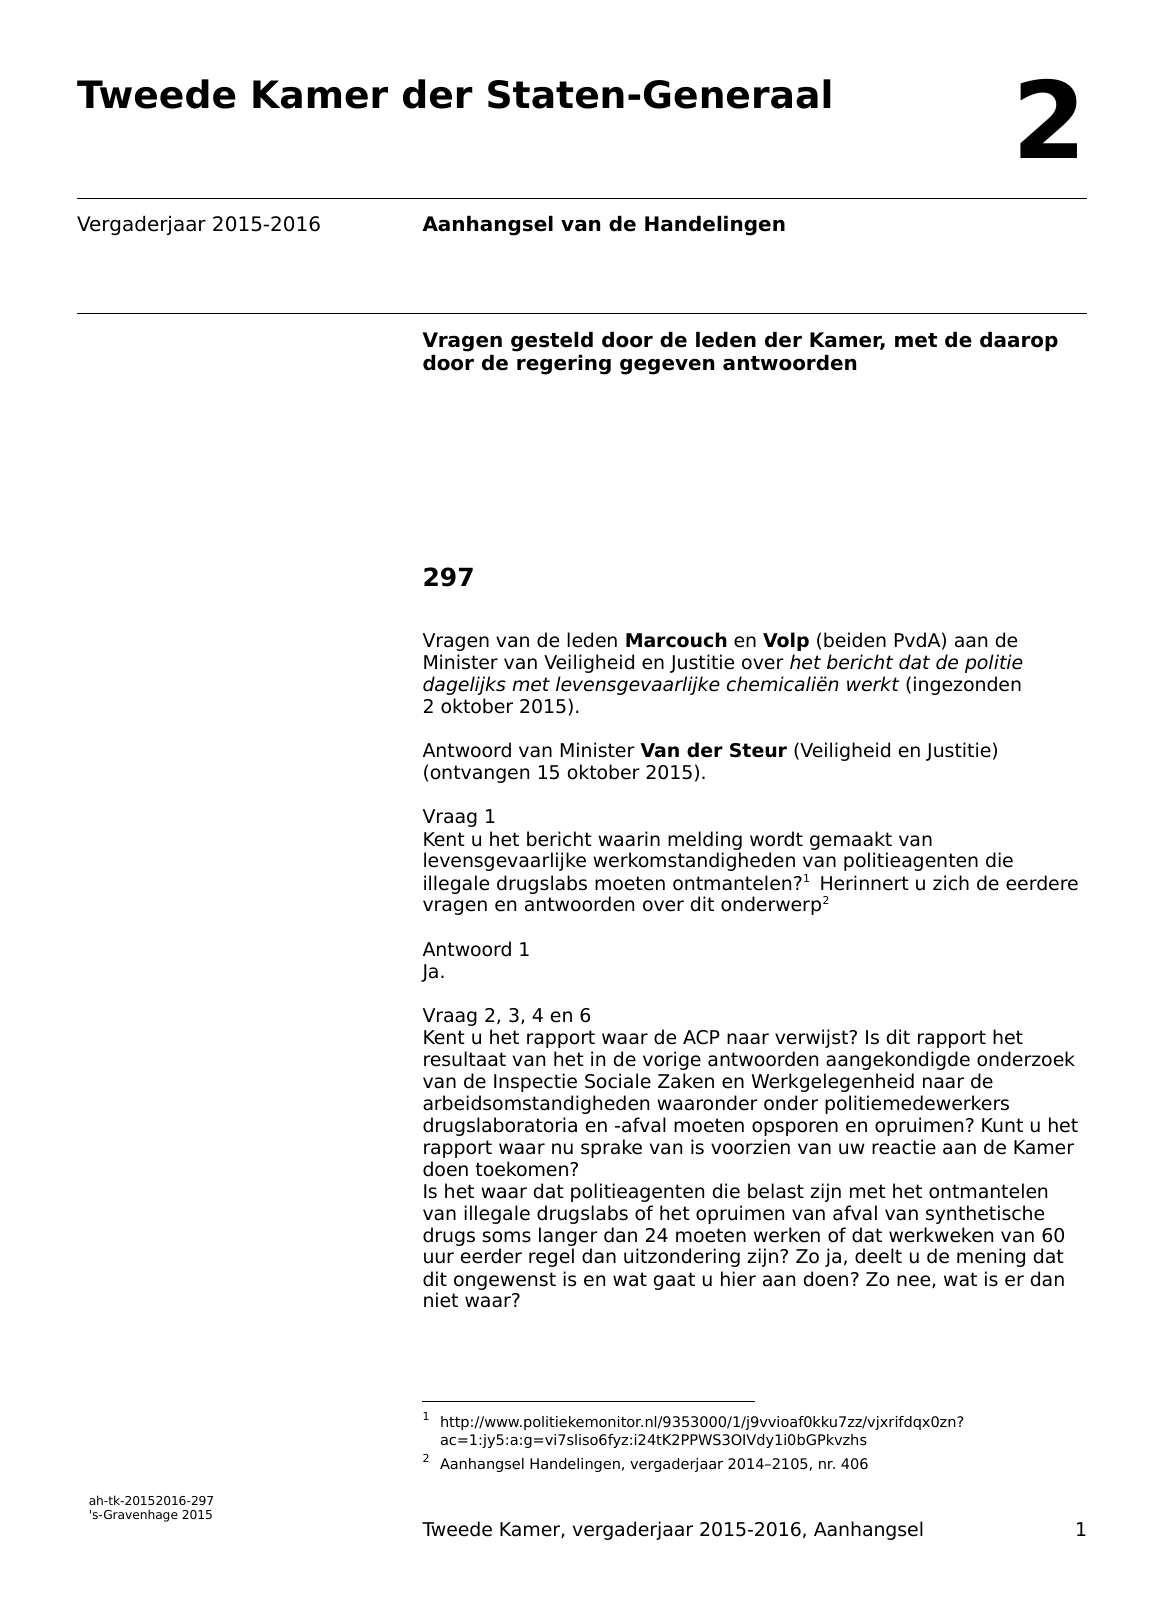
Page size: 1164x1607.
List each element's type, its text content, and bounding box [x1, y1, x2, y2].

text Ja. [422, 961, 1087, 982]
table_header Tweede Kamer der Staten-Generaal [77, 59, 886, 198]
table_header 2 [886, 59, 1087, 198]
text Vragen van de leden Marcouch en Volp (beiden PvdA) aan de Minister van Veiligheid en Justitie over het bericht dat de politie dagelijks met levensgevaarlijke chemicaliën werkt (ingezonden 2 oktober 2015). [422, 630, 1087, 718]
text 297 [422, 563, 1087, 592]
text Antwoord 1 [422, 938, 1087, 961]
text Vraag 2, 3, 4 en 6 [422, 1005, 1087, 1027]
text Vraag 1 [422, 806, 1087, 828]
text Aanhangsel Handelingen, vergaderjaar 2014–2105, nr. 406 [422, 1452, 1087, 1474]
table_cell Vragen gesteld door de leden der Kamer, met de daarop door de regering gegeven antwoorden [422, 314, 1087, 375]
text Antwoord van Minister Van der Steur (Veiligheid en Justitie) (ontvangen 15 oktober 2015). [422, 740, 1087, 784]
text http://www.politiekemonitor.nl/9353000/1/j9vvioaf0kku7zz/vjxrifdqx0zn?ac=1:jy5:a:g=vi7sliso6fyz:i24tK2PPWS3OIVdy1i0bGPkvzhs [422, 1410, 1087, 1449]
text Kent u het rapport waar de ACP naar verwijst? Is dit rapport het resultaat van het in de vorige antwoorden aangekondigde onderzoek van de Inspectie Sociale Zaken en Werkgelegenheid naar de arbeidsomstandigheden waaronder onder politiemedewerkers drugslaboratoria en -afval moeten opsporen en opruimen? Kunt u het rapport waar nu sprake van is voorzien van uw reactie aan de Kamer doen toekomen? [422, 1027, 1087, 1181]
text Kent u het bericht waarin melding wordt gemaakt van levensgevaarlijke werkomstandigheden van politieagenten die illegale drugslabs moeten ontmantelen? Herinnert u zich de eerdere vragen en antwoorden over dit onderwerp [422, 828, 1087, 916]
table_cell Aanhangsel van de Handelingen [422, 199, 1087, 313]
text ah-tk-20152016-297 [88, 1494, 323, 1508]
table_cell [77, 314, 422, 375]
table_cell Vergaderjaar 2015-2016 [77, 199, 422, 313]
text 's-Gravenhage 2015 [88, 1508, 323, 1522]
text Is het waar dat politieagenten die belast zijn met het ontmantelen van illegale drugslabs of het opruimen van afval van synthetische drugs soms langer dan 24 moeten werken of dat werkweken van 60 uur eerder regel dan uitzondering zijn? Zo ja, deelt u de mening dat dit ongewenst is en wat gaat u hier aan doen? Zo nee, wat is er dan niet waar? [422, 1181, 1087, 1312]
